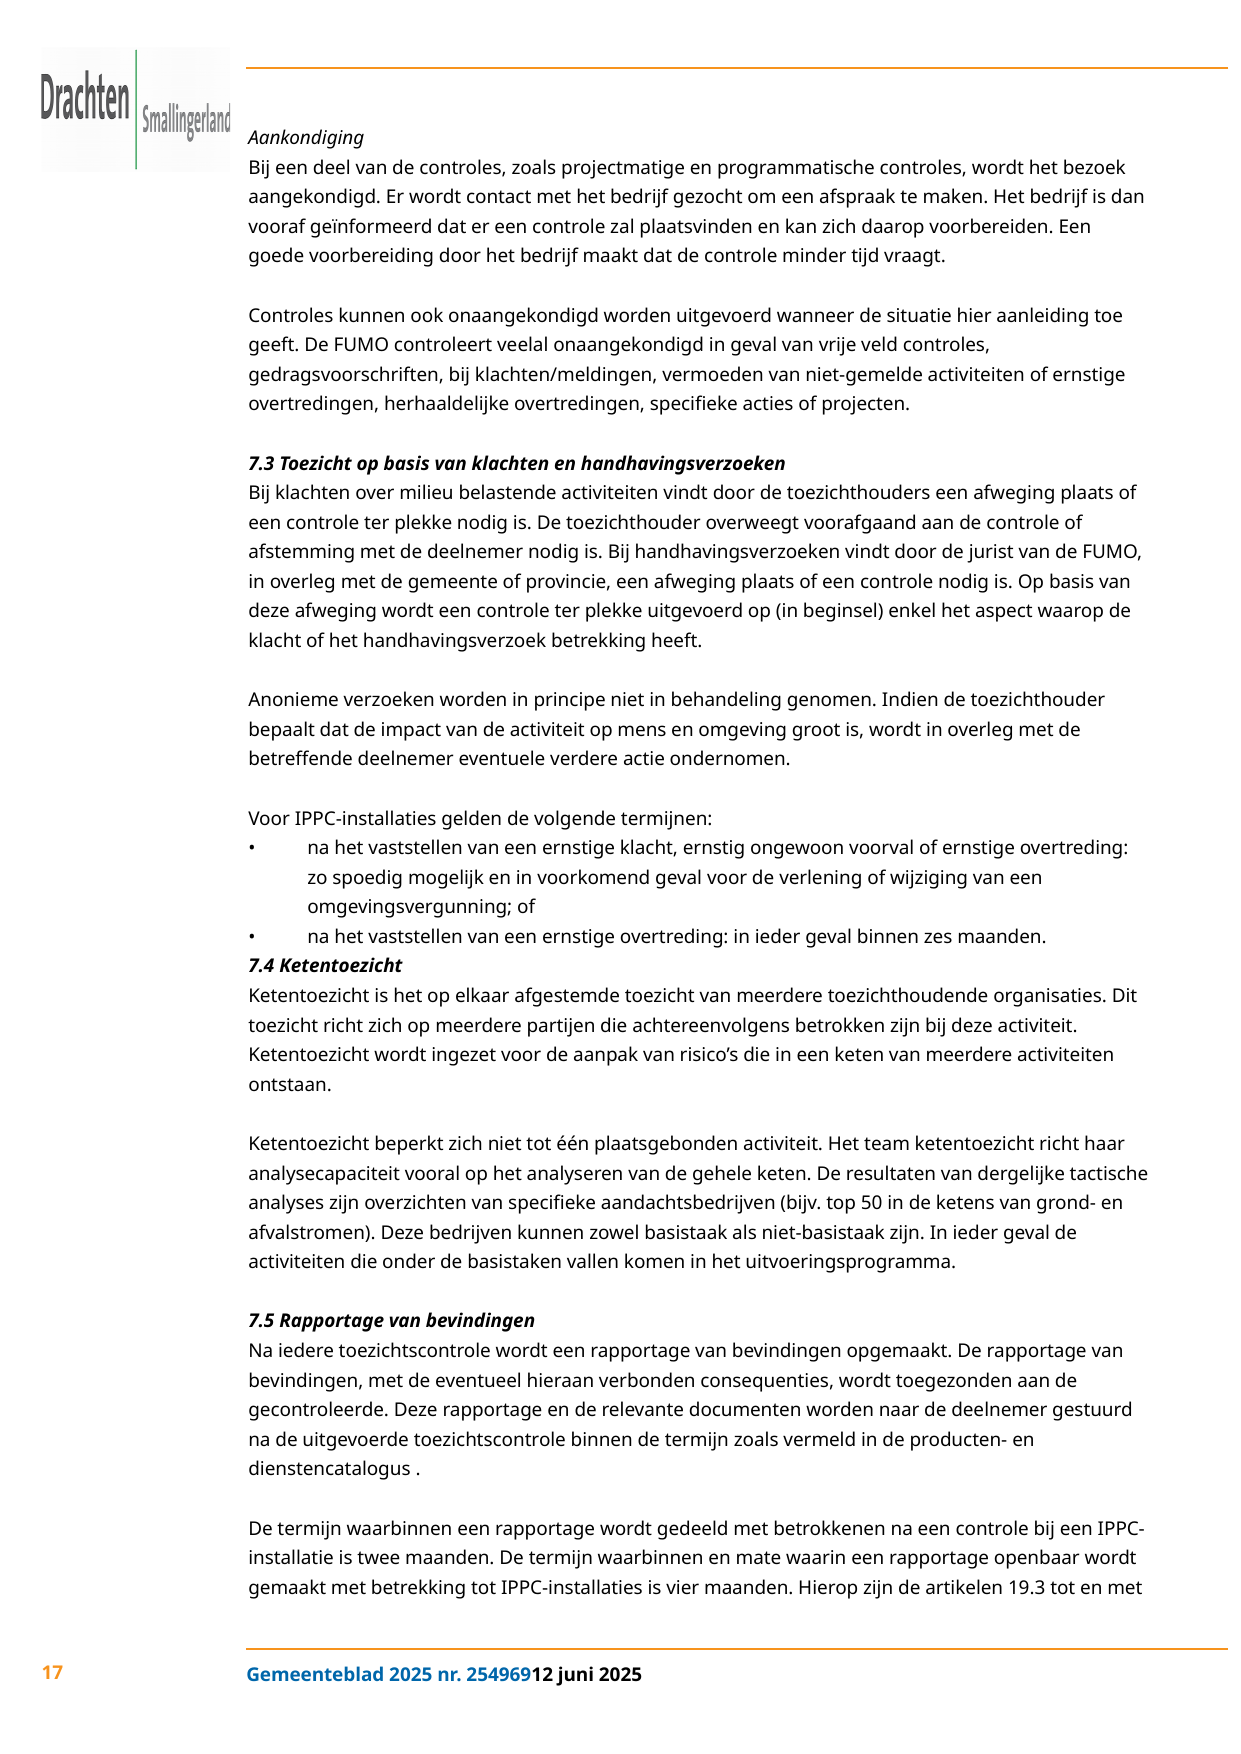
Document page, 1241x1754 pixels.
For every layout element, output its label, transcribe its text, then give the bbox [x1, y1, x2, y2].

text Voor IPPC-installaties gelden de volgende termijnen: [248, 805, 1152, 831]
list na het vaststellen van een ernstige overtreding: in ieder geval binnen zes maanden. [248, 923, 1152, 949]
text Controles kunnen ook onaangekondigd worden uitgevoerd wanneer de situatie hier aanleiding toe geeft. De FUMO controleert veelal onaangekondigd in geval van vrije veld controles, gedragsvoorschriften, bij klachten/meldingen, vermoeden van niet-gemelde activiteiten of ernstige overtredingen, herhaaldelijke overtredingen, specifieke acties of projecten. [248, 302, 1152, 416]
text Bij een deel van de controles, zoals projectmatige en programmatische controles, wordt het bezoek aangekondigd. Er wordt contact met het bedrijf gezocht om een afspraak te maken. Het bedrijf is dan vooraf geïnformeerd dat er een controle zal plaatsvinden en kan zich daarop voorbereiden. Een goede voorbereiding door het bedrijf maakt dat de controle minder tijd vraagt. [248, 154, 1152, 268]
picture [41, 47, 231, 172]
text Aankondiging [248, 124, 1152, 150]
text Na iedere toezichtscontrole wordt een rapportage van bevindingen opgemaakt. De rapportage van bevindingen, met de eventueel hieraan verbonden consequenties, wordt toegezonden aan de gecontroleerde. Deze rapportage en de relevante documenten worden naar de deelnemer gestuurd na de uitgevoerde toezichtscontrole binnen de termijn zoals vermeld in de producten- en dienstencatalogus . [248, 1337, 1152, 1481]
text 7.4 Ketentoezicht [248, 953, 1152, 978]
text 7.3 Toezicht op basis van klachten en handhavingsverzoeken [248, 450, 1152, 476]
text De termijn waarbinnen een rapportage wordt gedeeld met betrokkenen na een controle bij een IPPC-installatie is twee maanden. De termijn waarbinnen en mate waarin een rapportage openbaar wordt gemaakt met betrekking tot IPPC-installaties is vier maanden. Hierop zijn de artikelen 19.3 tot en met [248, 1515, 1152, 1600]
text 7.5 Rapportage van bevindingen [248, 1308, 1152, 1333]
text Anonieme verzoeken worden in principe niet in behandeling genomen. Indien de toezichthouder bepaalt dat de impact van de activiteit op mens en omgeving groot is, wordt in overleg met de betreffende deelnemer eventuele verdere actie ondernomen. [248, 686, 1152, 771]
list na het vaststellen van een ernstige klacht, ernstig ongewoon voorval of ernstige overtreding: zo spoedig mogelijk en in voorkomend geval voor de verlening of wijziging van een omgevingsvergunning; of [248, 834, 1152, 919]
text Ketentoezicht is het op elkaar afgestemde toezicht van meerdere toezichthoudende organisaties. Dit toezicht richt zich op meerdere partijen die achtereenvolgens betrokken zijn bij deze activiteit. Ketentoezicht wordt ingezet voor de aanpak van risico’s die in een keten van meerdere activiteiten ontstaan. [248, 982, 1152, 1097]
text Ketentoezicht beperkt zich niet tot één plaatsgebonden activiteit. Het team ketentoezicht richt haar analysecapaciteit vooral op het analyseren van de gehele keten. De resultaten van dergelijke tactische analyses zijn overzichten van specifieke aandachtsbedrijven (bijv. top 50 in de ketens van grond- en afvalstromen). Deze bedrijven kunnen zowel basistaak als niet-basistaak zijn. In ieder geval de activiteiten die onder de basistaken vallen komen in het uitvoeringsprogramma. [248, 1130, 1152, 1274]
text Bij klachten over milieu belastende activiteiten vindt door de toezichthouders een afweging plaats of een controle ter plekke nodig is. De toezichthouder overweegt voorafgaand aan de controle of afstemming met de deelnemer nodig is. Bij handhavingsverzoeken vindt door de jurist van de FUMO, in overleg met de gemeente of provincie, een afweging plaats of een controle nodig is. Op basis van deze afweging wordt een controle ter plekke uitgevoerd op (in beginsel) enkel het aspect waarop de klacht of het handhavingsverzoek betrekking heeft. [248, 479, 1152, 653]
